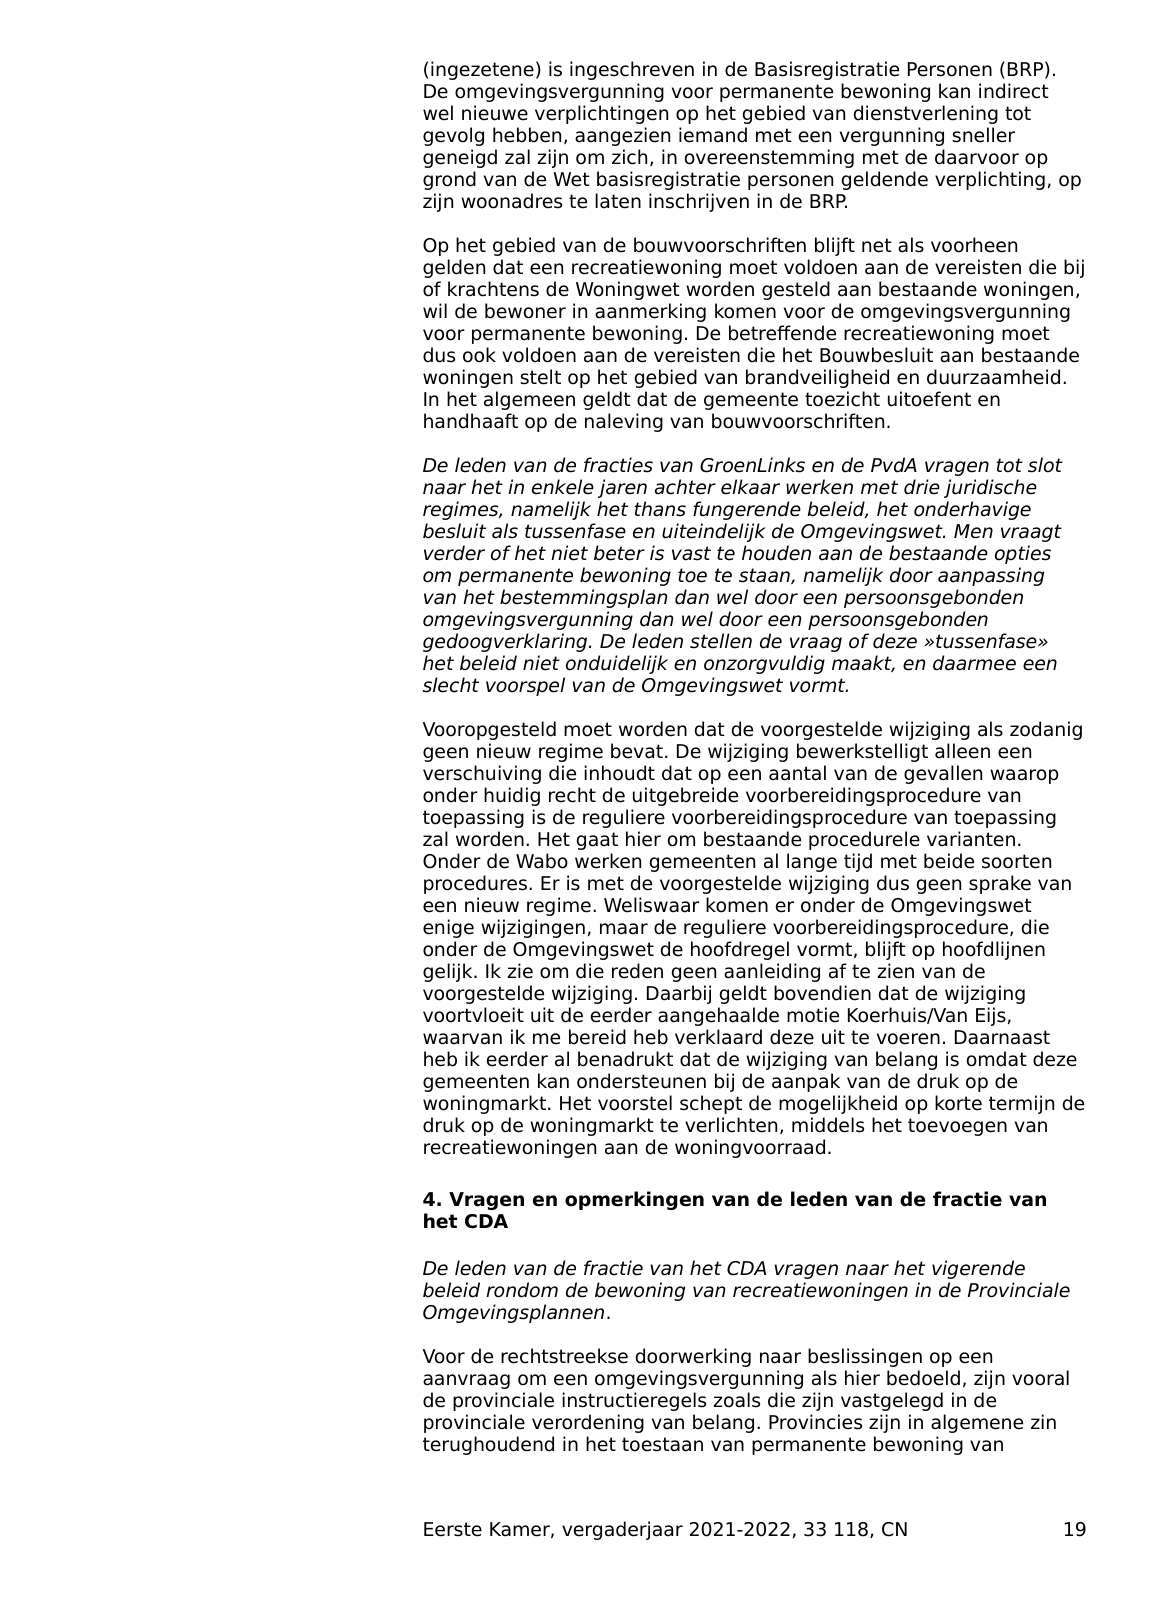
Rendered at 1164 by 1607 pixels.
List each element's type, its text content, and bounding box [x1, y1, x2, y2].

subtitle 4. Vragen en opmerkingen van de leden van de fractie van het CDA [422, 1189, 1087, 1233]
text (ingezetene) is ingeschreven in de Basisregistratie Personen (BRP). De omgevingsvergunning voor permanente bewoning kan indirect wel nieuwe verplichtingen op het gebied van dienstverlening tot gevolg hebben, aangezien iemand met een vergunning sneller geneigd zal zijn om zich, in overeenstemming met de daarvoor op grond van de Wet basisregistratie personen geldende verplichting, op zijn woonadres te laten inschrijven in de BRP. [422, 59, 1087, 213]
text Op het gebied van de bouwvoorschriften blijft net als voorheen gelden dat een recreatiewoning moet voldoen aan de vereisten die bij of krachtens de Woningwet worden gesteld aan bestaande woningen, wil de bewoner in aanmerking komen voor de omgevingsvergunning voor permanente bewoning. De betreffende recreatiewoning moet dus ook voldoen aan de vereisten die het Bouwbesluit aan bestaande woningen stelt op het gebied van brandveiligheid en duurzaamheid. In het algemeen geldt dat de gemeente toezicht uitoefent en handhaaft op de naleving van bouwvoorschriften. [422, 235, 1087, 433]
text De leden van de fracties van GroenLinks en de PvdA vragen tot slot naar het in enkele jaren achter elkaar werken met drie juridische regimes, namelijk het thans fungerende beleid, het onderhavige besluit als tussenfase en uiteindelijk de Omgevingswet. Men vraagt verder of het niet beter is vast te houden aan de bestaande opties om permanente bewoning toe te staan, namelijk door aanpassing van het bestemmingsplan dan wel door een persoonsgebonden omgevingsvergunning dan wel door een persoonsgebonden gedoogverklaring. De leden stellen de vraag of deze »tussenfase» het beleid niet onduidelijk en onzorgvuldig maakt, en daarmee een slecht voorspel van de Omgevingswet vormt. [422, 455, 1087, 697]
text Voor de rechtstreekse doorwerking naar beslissingen op een aanvraag om een omgevingsvergunning als hier bedoeld, zijn vooral de provinciale instructieregels zoals die zijn vastgelegd in de provinciale verordening van belang. Provincies zijn in algemene zin terughoudend in het toestaan van permanente bewoning van [422, 1346, 1087, 1456]
text De leden van de fractie van het CDA vragen naar het vigerende beleid rondom de bewoning van recreatiewoningen in de Provinciale Omgevingsplannen. [422, 1258, 1087, 1323]
text Vooropgesteld moet worden dat de voorgestelde wijziging als zodanig geen nieuw regime bevat. De wijziging bewerkstelligt alleen een verschuiving die inhoudt dat op een aantal van de gevallen waarop onder huidig recht de uitgebreide voorbereidingsprocedure van toepassing is de reguliere voorbereidingsprocedure van toepassing zal worden. Het gaat hier om bestaande procedurele varianten. Onder de Wabo werken gemeenten al lange tijd met beide soorten procedures. Er is met de voorgestelde wijziging dus geen sprake van een nieuw regime. Weliswaar komen er onder de Omgevingswet enige wijzigingen, maar de reguliere voorbereidingsprocedure, die onder de Omgevingswet de hoofdregel vormt, blijft op hoofdlijnen gelijk. Ik zie om die reden geen aanleiding af te zien van de voorgestelde wijziging. Daarbij geldt bovendien dat de wijziging voortvloeit uit de eerder aangehaalde motie Koerhuis/Van Eijs, waarvan ik me bereid heb verklaard deze uit te voeren. Daarnaast heb ik eerder al benadrukt dat de wijziging van belang is omdat deze gemeenten kan ondersteunen bij de aanpak van de druk op de woningmarkt. Het voorstel schept de mogelijkheid op korte termijn de druk op de woningmarkt te verlichten, middels het toevoegen van recreatiewoningen aan de woningvoorraad. [422, 719, 1087, 1159]
